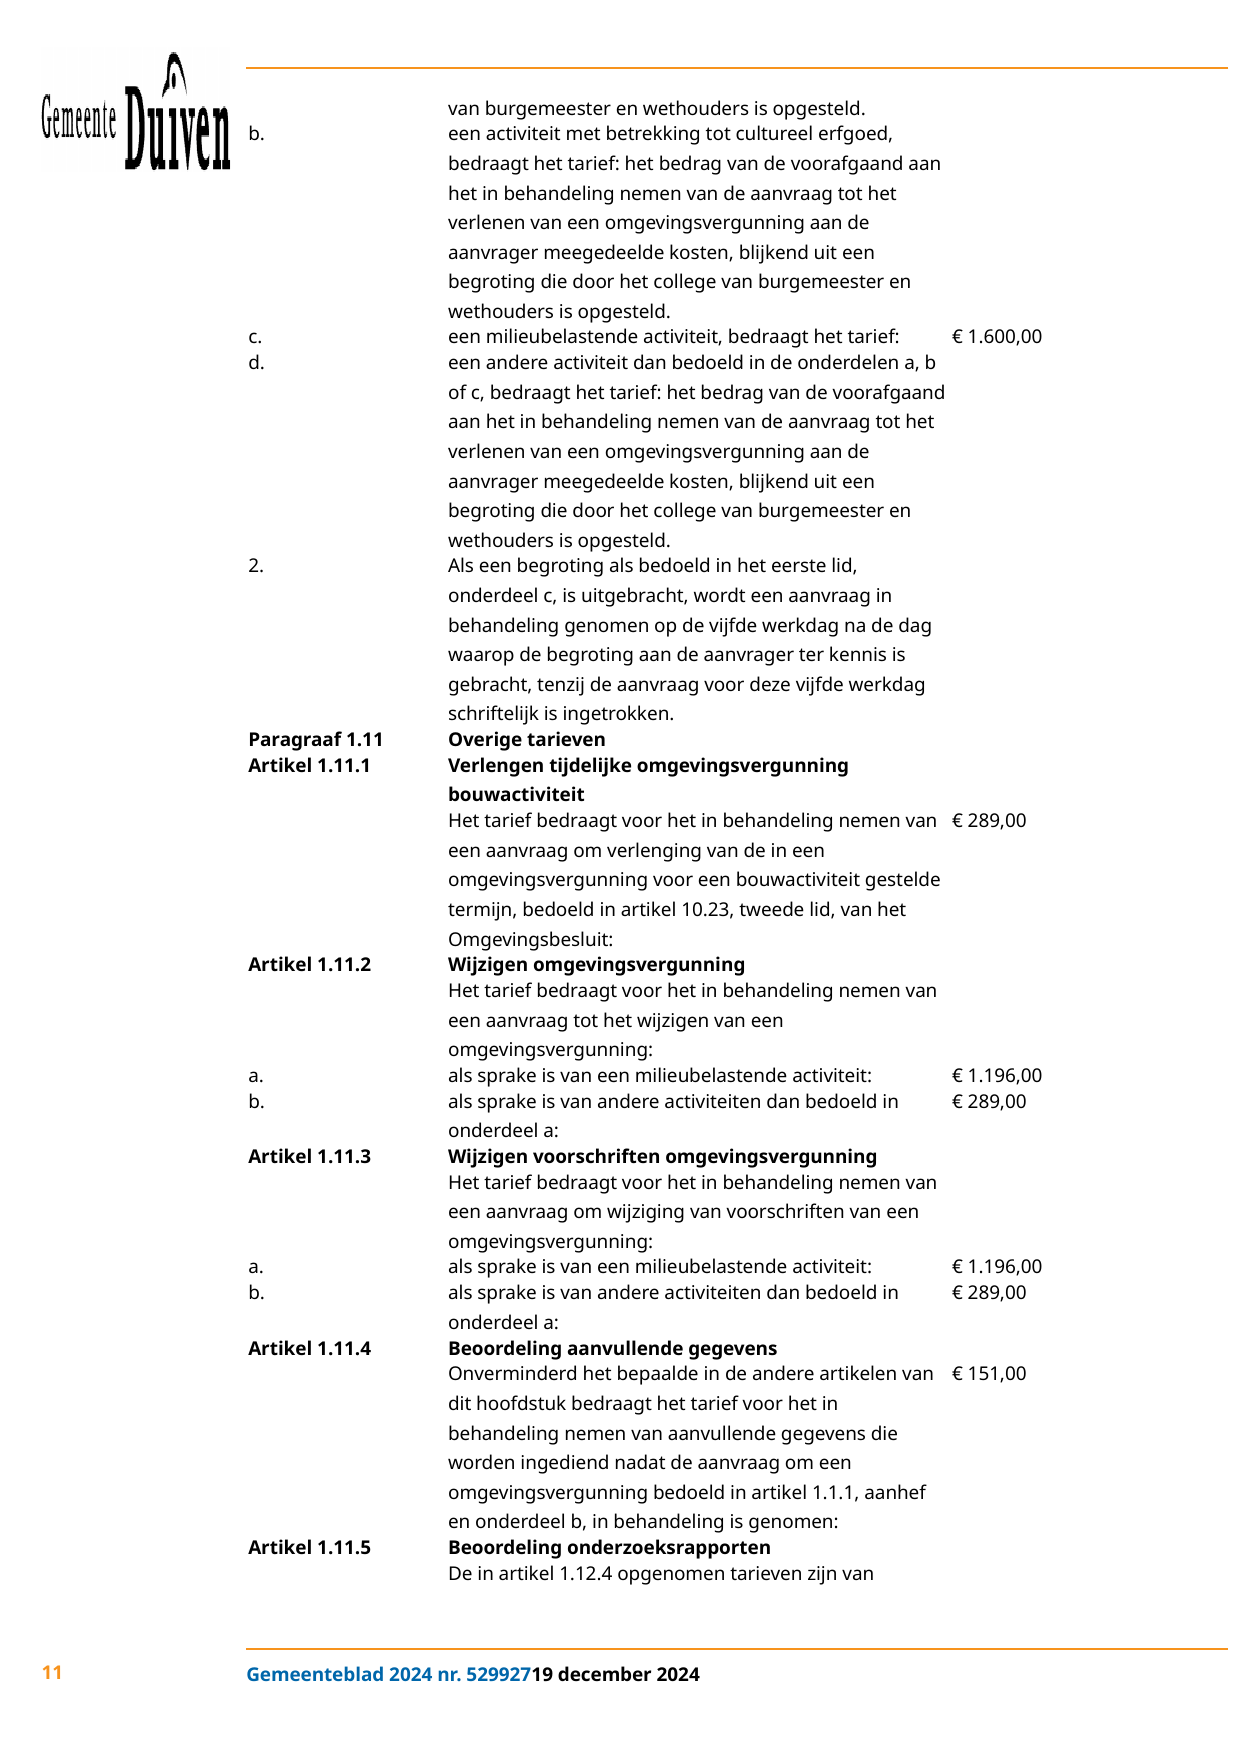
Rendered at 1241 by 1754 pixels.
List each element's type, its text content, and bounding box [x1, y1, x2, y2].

picture [41, 47, 231, 172]
table_cell [248, 1560, 448, 1586]
table_cell [952, 726, 1152, 752]
table_cell Het tarief bedraagt voor het in behandeling nemen van een aanvraag om wijziging van voorschriften van een omgevingsvergunning: [448, 1169, 952, 1254]
table_cell als sprake is van andere activiteiten dan bedoeld in onderdeel a: [448, 1088, 952, 1143]
table_cell [952, 1534, 1152, 1560]
table_cell Paragraaf 1.11 [248, 726, 448, 752]
table_cell Als een begroting als bedoeld in het eerste lid, onderdeel c, is uitgebracht, wordt een aanvraag in behandeling genomen op de vijfde werkdag na de dag waarop de begroting aan de aanvrager ter kennis is gebracht, tenzij de aanvraag voor deze vijfde werkdag schriftelijk is ingetrokken. [448, 553, 952, 726]
table_cell € 1.196,00 [952, 1062, 1152, 1088]
table_cell Artikel 1.11.3 [248, 1143, 448, 1169]
table_cell [248, 977, 448, 1062]
table_cell Verlengen tijdelijke omgevingsvergunning bouwactiviteit [448, 752, 952, 807]
table_cell Onverminderd het bepaalde in de andere artikelen van dit hoofdstuk bedraagt het tarief voor het in behandeling nemen van aanvullende gegevens die worden ingediend nadat de aanvraag om een omgevingsvergunning bedoeld in artikel 1.1.1, aanhef en onderdeel b, in behandeling is genomen: [448, 1361, 952, 1534]
table_cell € 1.600,00 [952, 324, 1152, 349]
table_cell [952, 951, 1152, 977]
table_cell De in artikel 1.12.4 opgenomen tarieven zijn van [448, 1560, 952, 1586]
table_cell [952, 121, 1152, 324]
table_cell b. [248, 121, 448, 324]
table_cell [952, 1560, 1152, 1586]
table_cell [952, 1143, 1152, 1169]
table_cell als sprake is van andere activiteiten dan bedoeld in onderdeel a: [448, 1280, 952, 1335]
table_cell b. [248, 1088, 448, 1143]
table_cell Wijzigen omgevingsvergunning [448, 951, 952, 977]
table_cell d. [248, 350, 448, 553]
table_cell a. [248, 1062, 448, 1088]
table_cell [952, 553, 1152, 726]
table_cell als sprake is van een milieubelastende activiteit: [448, 1062, 952, 1088]
table_cell [952, 350, 1152, 553]
table_cell a. [248, 1254, 448, 1279]
table_cell c. [248, 324, 448, 349]
table_cell een milieubelastende activiteit, bedraagt het tarief: [448, 324, 952, 349]
table_cell € 289,00 [952, 808, 1152, 951]
table_cell b. [248, 1280, 448, 1335]
table_cell Wijzigen voorschriften omgevingsvergunning [448, 1143, 952, 1169]
table_cell [248, 95, 448, 121]
table_cell Artikel 1.11.2 [248, 951, 448, 977]
table_cell Het tarief bedraagt voor het in behandeling nemen van een aanvraag tot het wijzigen van een omgevingsvergunning: [448, 977, 952, 1062]
table_cell als sprake is van een milieubelastende activiteit: [448, 1254, 952, 1279]
table_cell € 151,00 [952, 1361, 1152, 1534]
table_cell Artikel 1.11.1 [248, 752, 448, 807]
table_cell Het tarief bedraagt voor het in behandeling nemen van een aanvraag om verlenging van de in een omgevingsvergunning voor een bouwactiviteit gestelde termijn, bedoeld in artikel 10.23, tweede lid, van het Omgevingsbesluit: [448, 808, 952, 951]
table_cell [248, 808, 448, 951]
table_cell een andere activiteit dan bedoeld in de onderdelen a, b of c, bedraagt het tarief: het bedrag van de voorafgaand aan het in behandeling nemen van de aanvraag tot het verlenen van een omgevingsvergunning aan de aanvrager meegedeelde kosten, blijkend uit een begroting die door het college van burgemeester en wethouders is opgesteld. [448, 350, 952, 553]
table_cell [248, 1169, 448, 1254]
table_cell [952, 752, 1152, 807]
table_cell € 289,00 [952, 1088, 1152, 1143]
table_cell 2. [248, 553, 448, 726]
table_cell Beoordeling onderzoeksrapporten [448, 1534, 952, 1560]
table_cell Artikel 1.11.5 [248, 1534, 448, 1560]
table_cell Artikel 1.11.4 [248, 1335, 448, 1361]
table_cell Overige tarieven [448, 726, 952, 752]
table_cell [952, 95, 1152, 121]
table_cell [952, 1169, 1152, 1254]
table_cell een activiteit met betrekking tot cultureel erfgoed, bedraagt het tarief: het bedrag van de voorafgaand aan het in behandeling nemen van de aanvraag tot het verlenen van een omgevingsvergunning aan de aanvrager meegedeelde kosten, blijkend uit een begroting die door het college van burgemeester en wethouders is opgesteld. [448, 121, 952, 324]
table_cell € 289,00 [952, 1280, 1152, 1335]
table_cell van burgemeester en wethouders is opgesteld. [448, 95, 952, 121]
table_cell [248, 1361, 448, 1534]
table_cell € 1.196,00 [952, 1254, 1152, 1279]
table_cell Beoordeling aanvullende gegevens [448, 1335, 952, 1361]
table_cell [952, 977, 1152, 1062]
table_cell [952, 1335, 1152, 1361]
